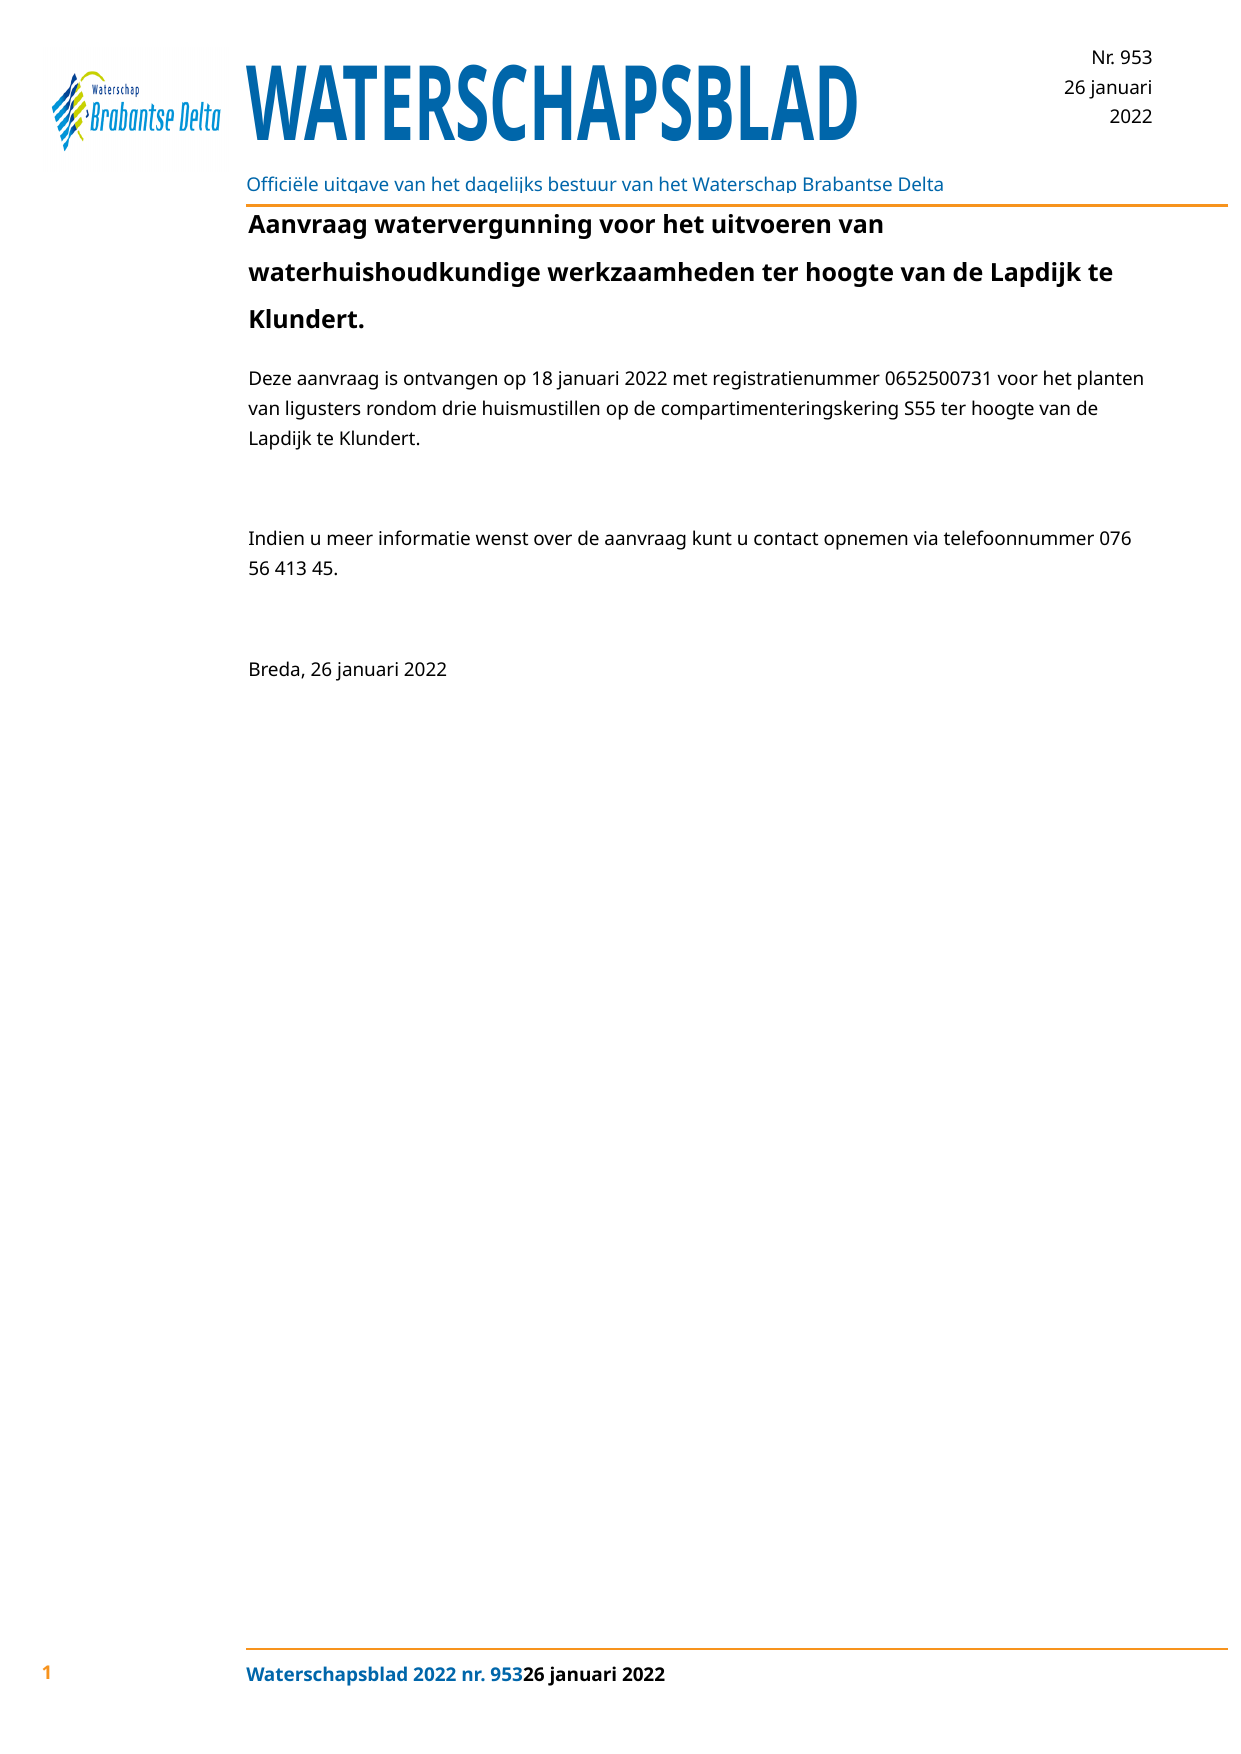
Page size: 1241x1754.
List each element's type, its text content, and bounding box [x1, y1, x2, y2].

text Indien u meer informatie wenst over de aanvraag kunt u contact opnemen via telefoonnummer 076 56 413 45. [248, 526, 1152, 581]
text Deze aanvraag is ontvangen op 18 januari 2022 met registratienummer 0652500731 voor het planten van ligusters rondom drie huismustillen op de compartimenteringskering S55 ter hoogte van de Lapdijk te Klundert. [248, 366, 1152, 450]
picture [41, 47, 231, 172]
text Breda, 26 januari 2022 [248, 656, 1152, 682]
text Aanvraag watervergunning voor het uitvoeren van waterhuishoudkundige werkzaamheden ter hoogte van de Lapdijk te Klundert. [248, 207, 1152, 336]
